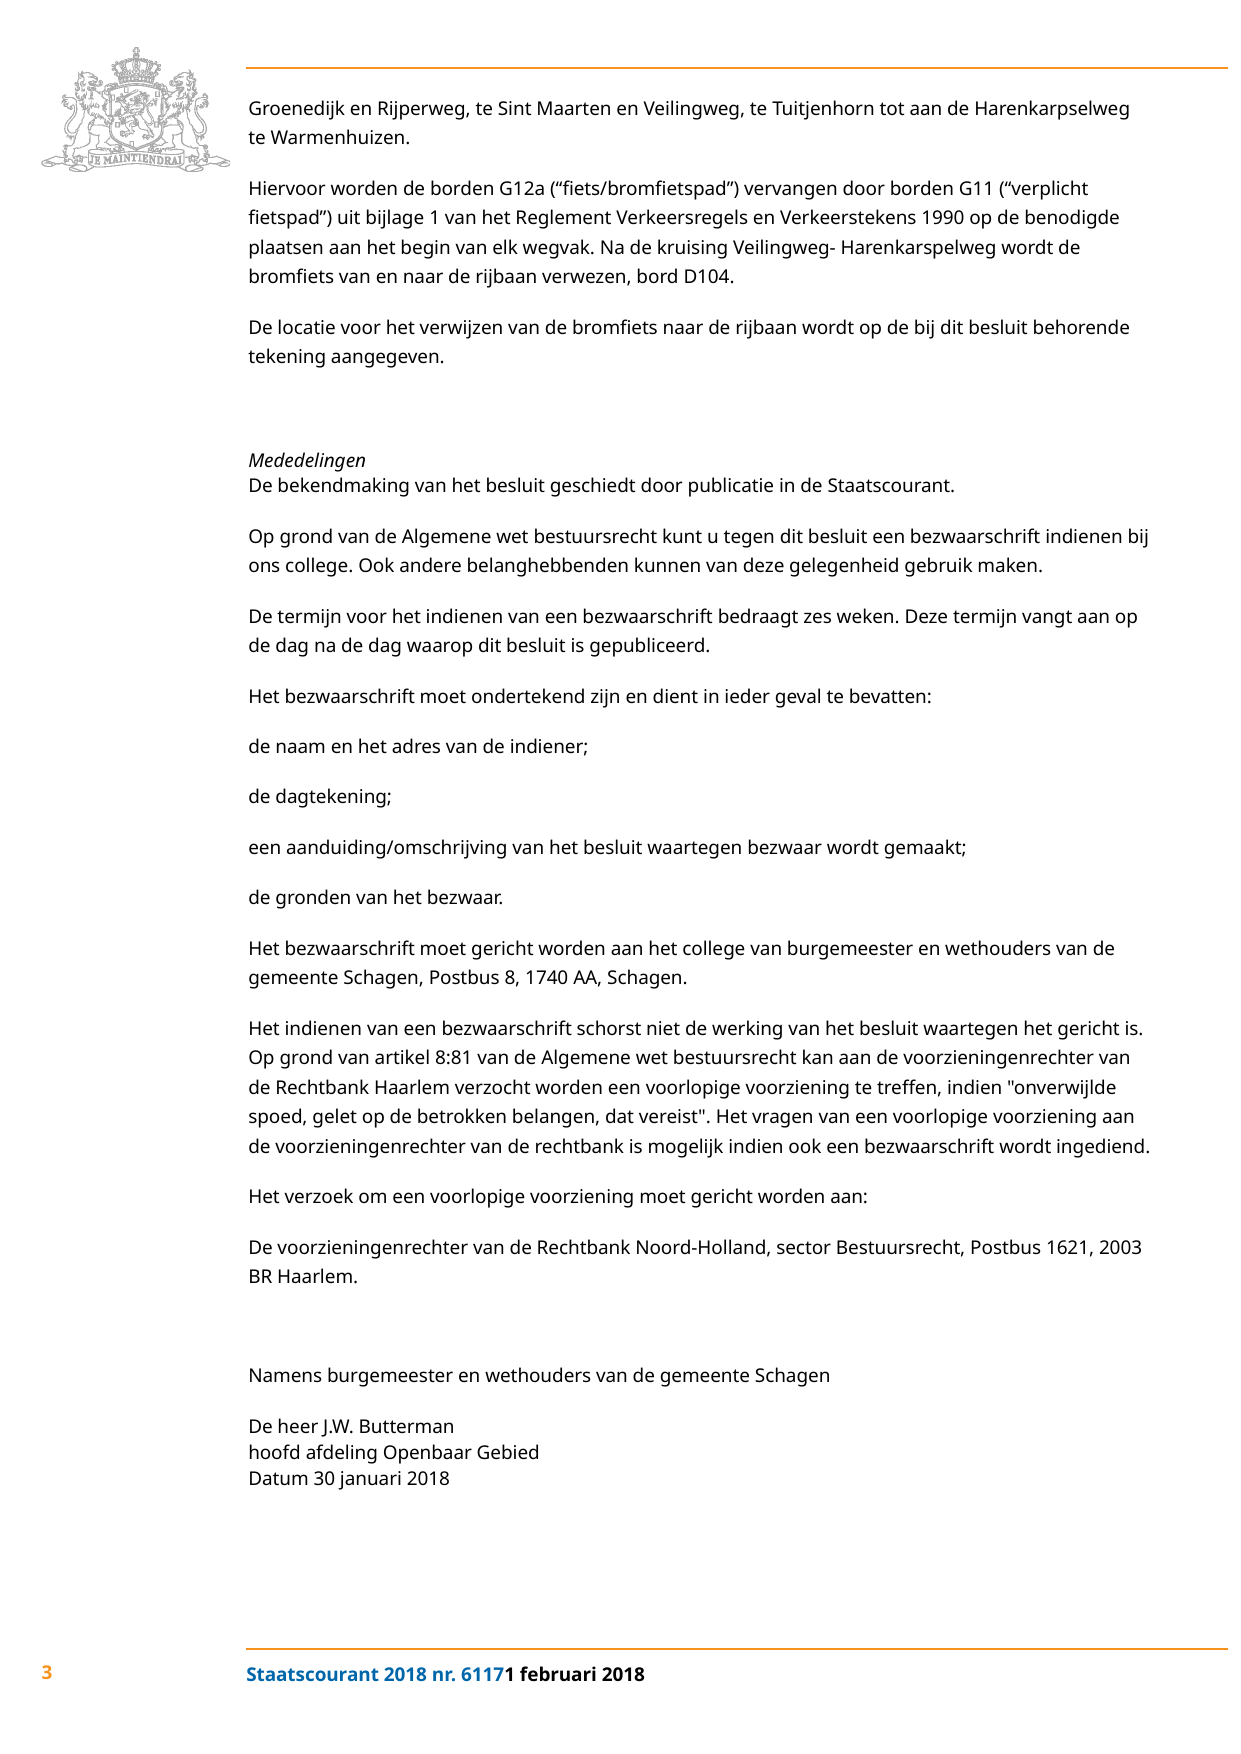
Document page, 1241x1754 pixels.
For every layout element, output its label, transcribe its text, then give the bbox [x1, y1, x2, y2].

text Datum 30 januari 2018 [248, 1465, 1152, 1491]
text Het bezwaarschrift moet gericht worden aan het college van burgemeester en wethouders van de gemeente Schagen, Postbus 8, 1740 AA, Schagen. [248, 935, 1152, 990]
text De locatie voor het verwijzen van de bromfiets naar de rijbaan wordt op de bij dit besluit behorende tekening aangegeven. [248, 314, 1152, 369]
text Op grond van de Algemene wet bestuursrecht kunt u tegen dit besluit een bezwaarschrift indienen bij ons college. Ook andere belanghebbenden kunnen van deze gelegenheid gebruik maken. [248, 523, 1152, 578]
text Namens burgemeester en wethouders van de gemeente Schagen [248, 1362, 1152, 1388]
text de dagtekening; [248, 784, 1152, 809]
text een aanduiding/omschrijving van het besluit waartegen bezwaar wordt gemaakt; [248, 834, 1152, 860]
text De bekendmaking van het besluit geschiedt door publicatie in de Staatscourant. [248, 472, 1152, 498]
text Het verzoek om een voorlopige voorziening moet gericht worden aan: [248, 1184, 1152, 1209]
text hoofd afdeling Openbaar Gebied [248, 1439, 1152, 1465]
text Mededelingen [248, 447, 1152, 472]
text de naam en het adres van de indiener; [248, 733, 1152, 759]
picture [41, 47, 231, 172]
text Hiervoor worden de borden G12a (“fiets/bromfietspad”) vervangen door borden G11 (“verplicht fietspad”) uit bijlage 1 van het Reglement Verkeersregels en Verkeerstekens 1990 op de benodigde plaatsen aan het begin van elk wegvak. Na de kruising Veilingweg- Harenkarspelweg wordt de bromfiets van en naar de rijbaan verwezen, bord D104. [248, 175, 1152, 289]
text Het indienen van een bezwaarschrift schorst niet de werking van het besluit waartegen het gericht is. Op grond van artikel 8:81 van de Algemene wet bestuursrecht kan aan de voorzieningenrechter van de Rechtbank Haarlem verzocht worden een voorlopige voorziening te treffen, indien "onverwijlde spoed, gelet op de betrokken belangen, dat vereist". Het vragen van een voorlopige voorziening aan de voorzieningenrechter van de rechtbank is mogelijk indien ook een bezwaarschrift wordt ingediend. [248, 1015, 1152, 1159]
text De termijn voor het indienen van een bezwaarschrift bedraagt zes weken. Deze termijn vangt aan op de dag na de dag waarop dit besluit is gepubliceerd. [248, 603, 1152, 658]
text de gronden van het bezwaar. [248, 884, 1152, 910]
text De voorzieningenrechter van de Rechtbank Noord-Holland, sector Bestuursrecht, Postbus 1621, 2003 BR Haarlem. [248, 1234, 1152, 1289]
text Het bezwaarschrift moet ondertekend zijn en dient in ieder geval te bevatten: [248, 683, 1152, 709]
text Groenedijk en Rijperweg, te Sint Maarten en Veilingweg, te Tuitjenhorn tot aan de Harenkarpselweg te Warmenhuizen. [248, 95, 1152, 150]
text De heer J.W. Butterman [248, 1413, 1152, 1439]
